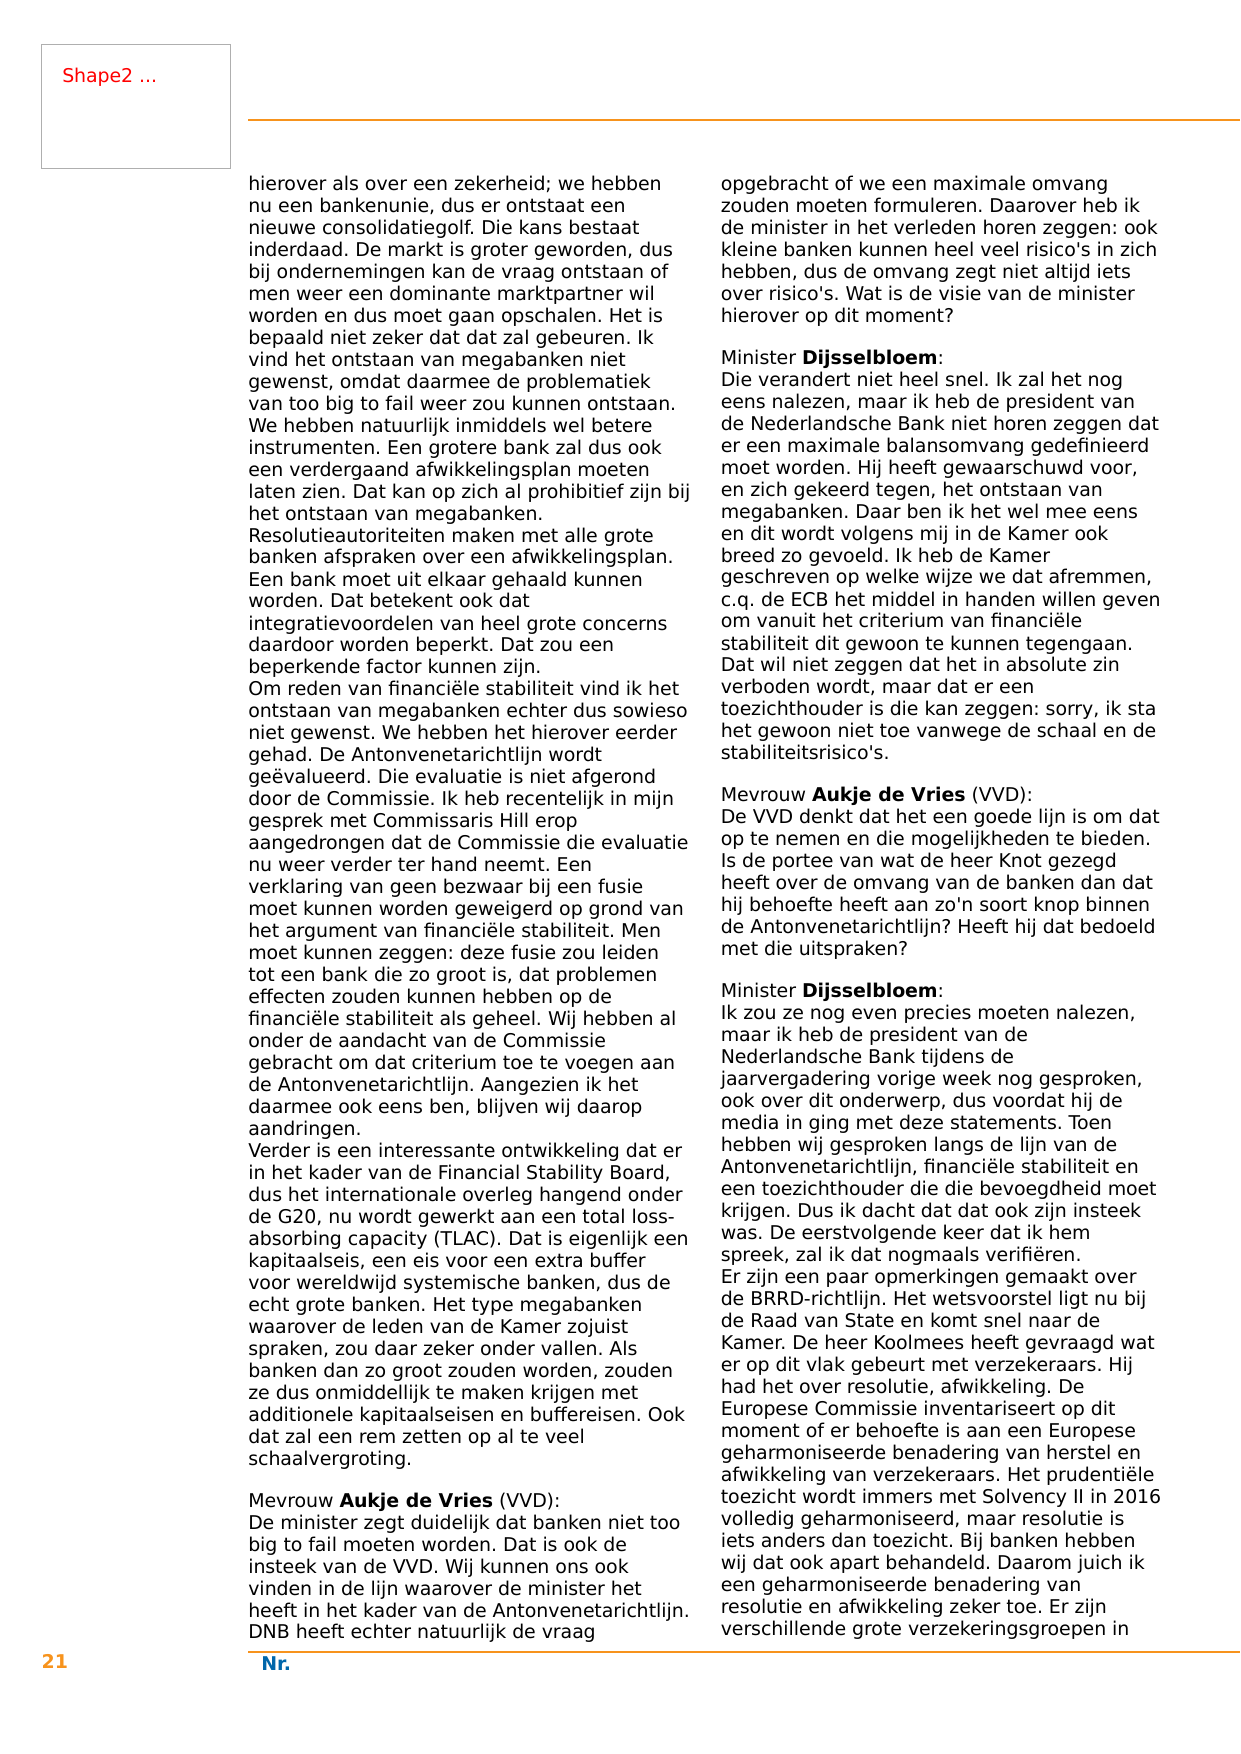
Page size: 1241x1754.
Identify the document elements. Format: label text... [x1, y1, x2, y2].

text Mevrouw Aukje de Vries (VVD): [721, 784, 1163, 806]
text Minister Dijsselbloem: [721, 980, 1163, 1002]
text Verder is een interessante ontwikkeling dat er in het kader van de Financial Stability Board, dus het internationale overleg hangend onder de G20, nu wordt gewerkt aan een total loss-absorbing capacity (TLAC). Dat is eigenlijk een kapitaalseis, een eis voor een extra buffer voor wereldwijd systemische banken, dus de echt grote banken. Het type megabanken waarover de leden van de Kamer zojuist spraken, zou daar zeker onder vallen. Als banken dan zo groot zouden worden, zouden ze dus onmiddellijk te maken krijgen met additionele kapitaalseisen en buffereisen. Ook dat zal een rem zetten op al te veel schaalvergroting. [248, 1140, 691, 1469]
text Die verandert niet heel snel. Ik zal het nog eens nalezen, maar ik heb de president van de Nederlandsche Bank niet horen zeggen dat er een maximale balansomvang gedefinieerd moet worden. Hij heeft gewaarschuwd voor, en zich gekeerd tegen, het ontstaan van megabanken. Daar ben ik het wel mee eens en dit wordt volgens mij in de Kamer ook breed zo gevoeld. Ik heb de Kamer geschreven op welke wijze we dat afremmen, c.q. de ECB het middel in handen willen geven om vanuit het criterium van financiële stabiliteit dit gewoon te kunnen tegengaan. Dat wil niet zeggen dat het in absolute zin verboden wordt, maar dat er een toezichthouder is die kan zeggen: sorry, ik sta het gewoon niet toe vanwege de schaal en de stabiliteitsrisico's. [721, 369, 1163, 764]
text Om reden van financiële stabiliteit vind ik het ontstaan van megabanken echter dus sowieso niet gewenst. We hebben het hierover eerder gehad. De Antonvenetarichtlijn wordt geëvalueerd. Die evaluatie is niet afgerond door de Commissie. Ik heb recentelijk in mijn gesprek met Commissaris Hill erop aangedrongen dat de Commissie die evaluatie nu weer verder ter hand neemt. Een verklaring van geen bezwaar bij een fusie moet kunnen worden geweigerd op grond van het argument van financiële stabiliteit. Men moet kunnen zeggen: deze fusie zou leiden tot een bank die zo groot is, dat problemen effecten zouden kunnen hebben op de financiële stabiliteit als geheel. Wij hebben al onder de aandacht van de Commissie gebracht om dat criterium toe te voegen aan de Antonvenetarichtlijn. Aangezien ik het daarmee ook eens ben, blijven wij daarop aandringen. [248, 678, 691, 1140]
text hierover als over een zekerheid; we hebben nu een bankenunie, dus er ontstaat een nieuwe consolidatiegolf. Die kans bestaat inderdaad. De markt is groter geworden, dus bij ondernemingen kan de vraag ontstaan of men weer een dominante marktpartner wil worden en dus moet gaan opschalen. Het is bepaald niet zeker dat dat zal gebeuren. Ik vind het ontstaan van megabanken niet gewenst, omdat daarmee de problematiek van too big to fail weer zou kunnen ontstaan. We hebben natuurlijk inmiddels wel betere instrumenten. Een grotere bank zal dus ook een verdergaand afwikkelingsplan moeten laten zien. Dat kan op zich al prohibitief zijn bij het ontstaan van megabanken. Resolutieautoriteiten maken met alle grote banken afspraken over een afwikkelingsplan. Een bank moet uit elkaar gehaald kunnen worden. Dat betekent ook dat integratievoordelen van heel grote concerns daardoor worden beperkt. Dat zou een beperkende factor kunnen zijn. [248, 173, 691, 678]
text Ik zou ze nog even precies moeten nalezen, maar ik heb de president van de Nederlandsche Bank tijdens de jaarvergadering vorige week nog gesproken, ook over dit onderwerp, dus voordat hij de media in ging met deze statements. Toen hebben wij gesproken langs de lijn van de Antonvenetarichtlijn, financiële stabiliteit en een toezichthouder die die bevoegdheid moet krijgen. Dus ik dacht dat dat ook zijn insteek was. De eerstvolgende keer dat ik hem spreek, zal ik dat nogmaals verifiëren. [721, 1002, 1163, 1266]
text Mevrouw Aukje de Vries (VVD): [248, 1489, 691, 1512]
text opgebracht of we een maximale omvang zouden moeten formuleren. Daarover heb ik de minister in het verleden horen zeggen: ook kleine banken kunnen heel veel risico's in zich hebben, dus de omvang zegt niet altijd iets over risico's. Wat is de visie van de minister hierover op dit moment? [721, 173, 1163, 327]
text Minister Dijsselbloem: [721, 347, 1163, 369]
text De VVD denkt dat het een goede lijn is om dat op te nemen en die mogelijkheden te bieden. Is de portee van wat de heer Knot gezegd heeft over de omvang van de banken dan dat hij behoefte heeft aan zo'n soort knop binnen de Antonvenetarichtlijn? Heeft hij dat bedoeld met die uitspraken? [721, 806, 1163, 960]
text Er zijn een paar opmerkingen gemaakt over de BRRD-richtlijn. Het wetsvoorstel ligt nu bij de Raad van State en komt snel naar de Kamer. De heer Koolmees heeft gevraagd wat er op dit vlak gebeurt met verzekeraars. Hij had het over resolutie, afwikkeling. De Europese Commissie inventariseert op dit moment of er behoefte is aan een Europese geharmoniseerde benadering van herstel en afwikkeling van verzekeraars. Het prudentiële toezicht wordt immers met Solvency II in 2016 volledig geharmoniseerd, maar resolutie is iets anders dan toezicht. Bij banken hebben wij dat ook apart behandeld. Daarom juich ik een geharmoniseerde benadering van resolutie en afwikkeling zeker toe. Er zijn verschillende grote verzekeringsgroepen in [721, 1266, 1163, 1639]
text De minister zegt duidelijk dat banken niet too big to fail moeten worden. Dat is ook de insteek van de VVD. Wij kunnen ons ook vinden in de lijn waarover de minister het heeft in het kader van de Antonvenetarichtlijn. DNB heeft echter natuurlijk de vraag [248, 1512, 691, 1643]
